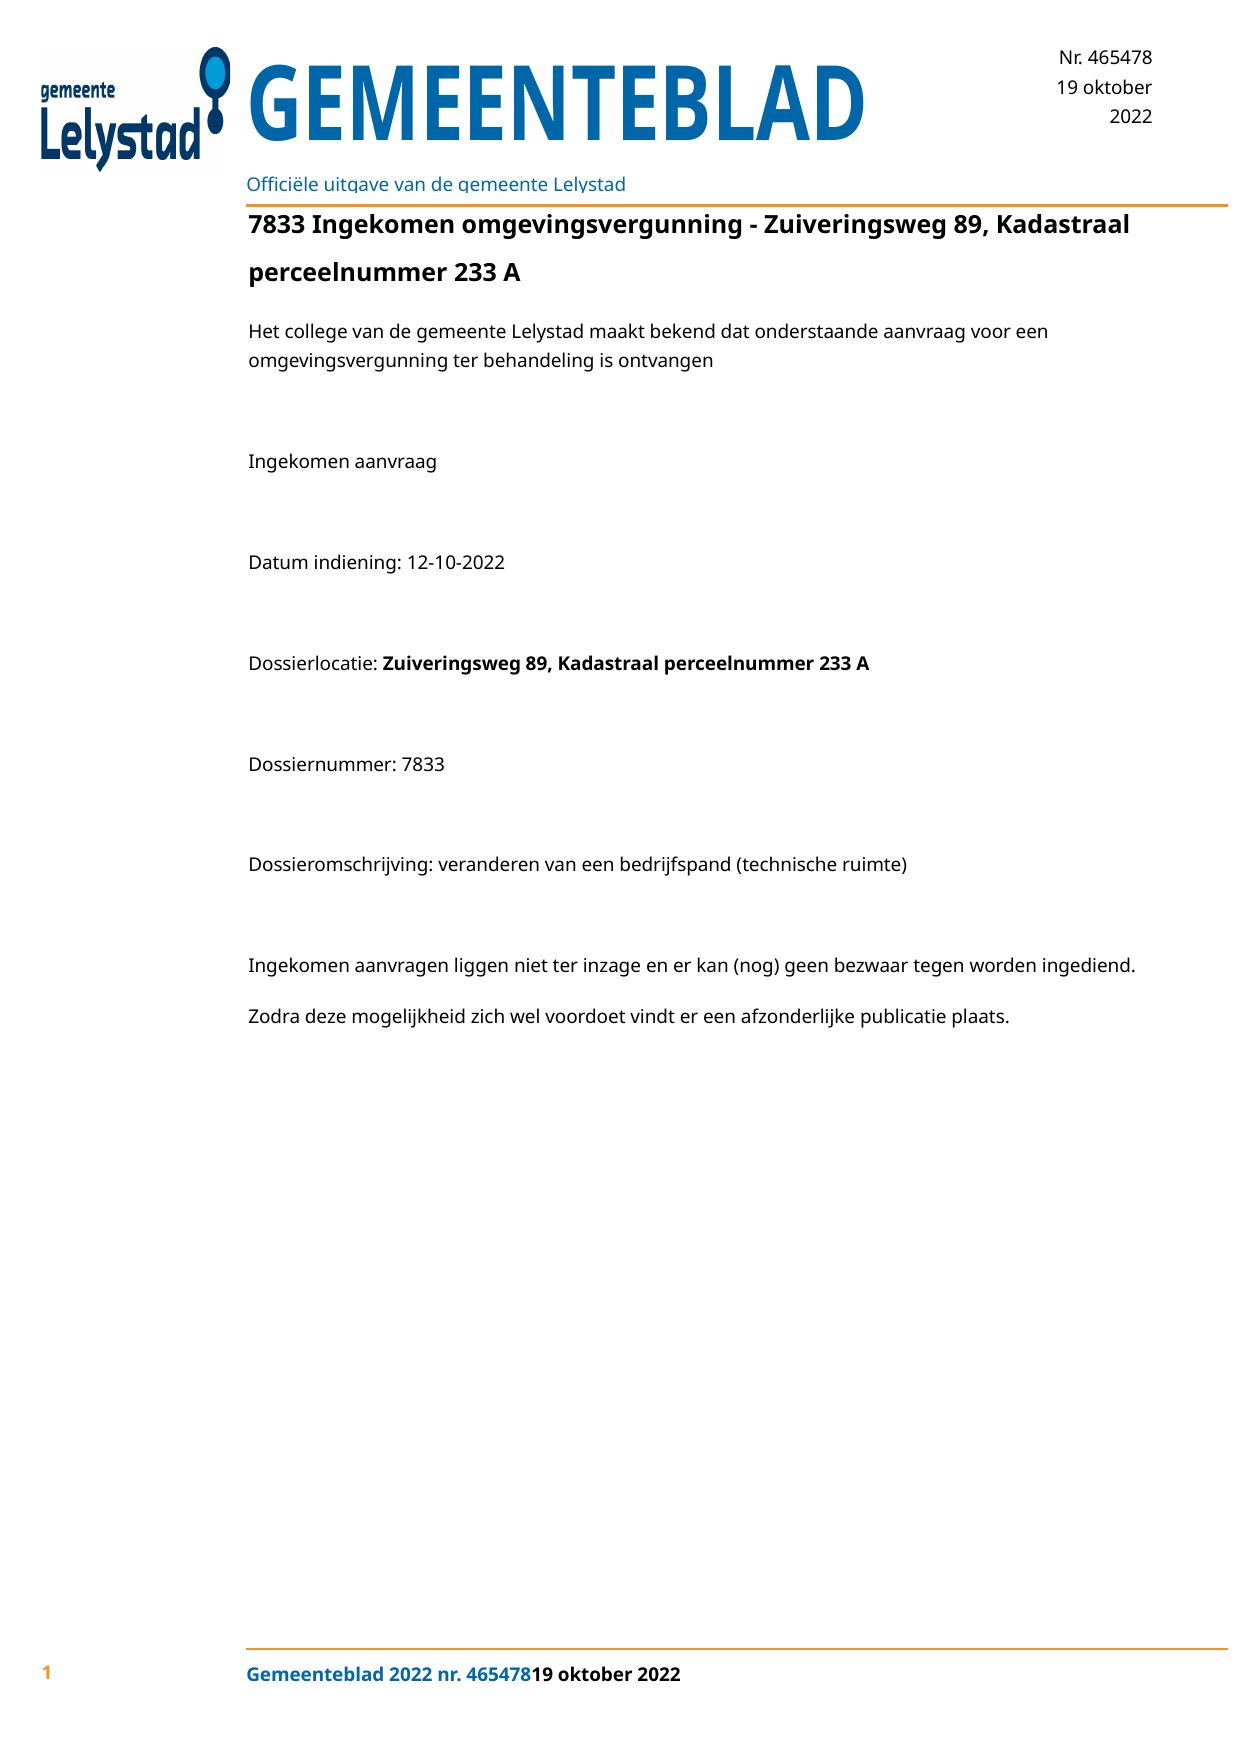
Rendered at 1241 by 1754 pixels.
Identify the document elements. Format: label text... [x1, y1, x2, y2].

text Dossiernummer: 7833 [248, 751, 1152, 777]
picture [41, 47, 231, 172]
text Ingekomen aanvragen liggen niet ter inzage en er kan (nog) geen bezwaar tegen worden ingediend. [248, 952, 1152, 978]
text Datum indiening: 12-10-2022 [248, 549, 1152, 575]
text Zodra deze mogelijkheid zich wel voordoet vindt er een afzonderlijke publicatie plaats. [248, 1003, 1152, 1029]
text Dossierlocatie: Zuiveringsweg 89, Kadastraal perceelnummer 233 A [248, 650, 1152, 676]
text 7833 Ingekomen omgevingsvergunning - Zuiveringsweg 89, Kadastraal perceelnummer 233 A [248, 207, 1152, 288]
text Het college van de gemeente Lelystad maakt bekend dat onderstaande aanvraag voor een omgevingsvergunning ter behandeling is ontvangen [248, 318, 1152, 373]
text Dossieromschrijving: veranderen van een bedrijfspand (technische ruimte) [248, 852, 1152, 877]
text Ingekomen aanvraag [248, 448, 1152, 474]
